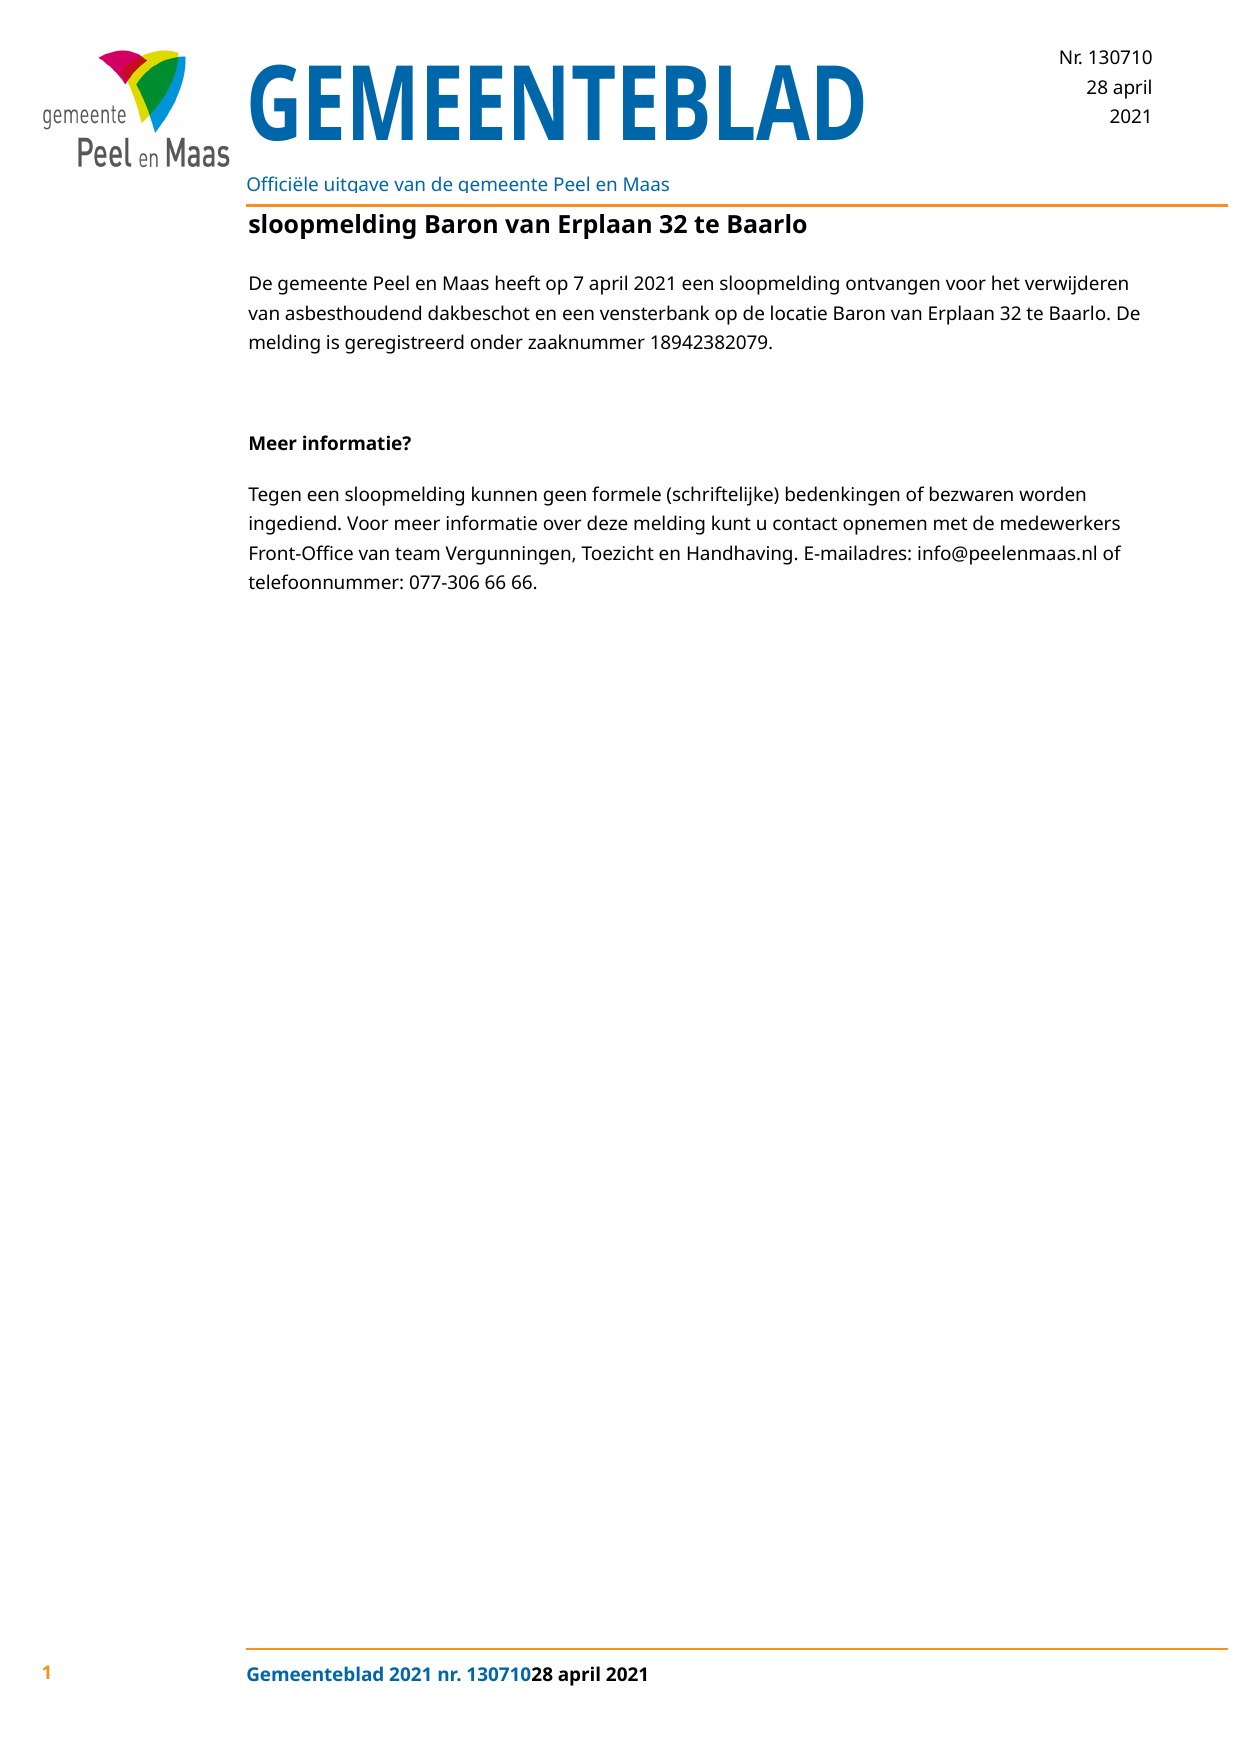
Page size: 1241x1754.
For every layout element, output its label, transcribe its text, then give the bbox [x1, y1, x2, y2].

text Meer informatie? [248, 430, 1152, 456]
text Tegen een sloopmelding kunnen geen formele (schriftelijke) bedenkingen of bezwaren worden ingediend. Voor meer informatie over deze melding kunt u contact opnemen met de medewerkers Front-Office van team Vergunningen, Toezicht en Handhaving. E-mailadres: info@peelenmaas.nl of telefoonnummer: 077-306 66 66. [248, 481, 1152, 595]
text sloopmelding Baron van Erplaan 32 te Baarlo [248, 207, 1152, 241]
text De gemeente Peel en Maas heeft op 7 april 2021 een sloopmelding ontvangen voor het verwijderen van asbesthoudend dakbeschot en een vensterbank op de locatie Baron van Erplaan 32 te Baarlo. De melding is geregistreerd onder zaaknummer 18942382079. [248, 270, 1152, 355]
picture [41, 47, 231, 172]
